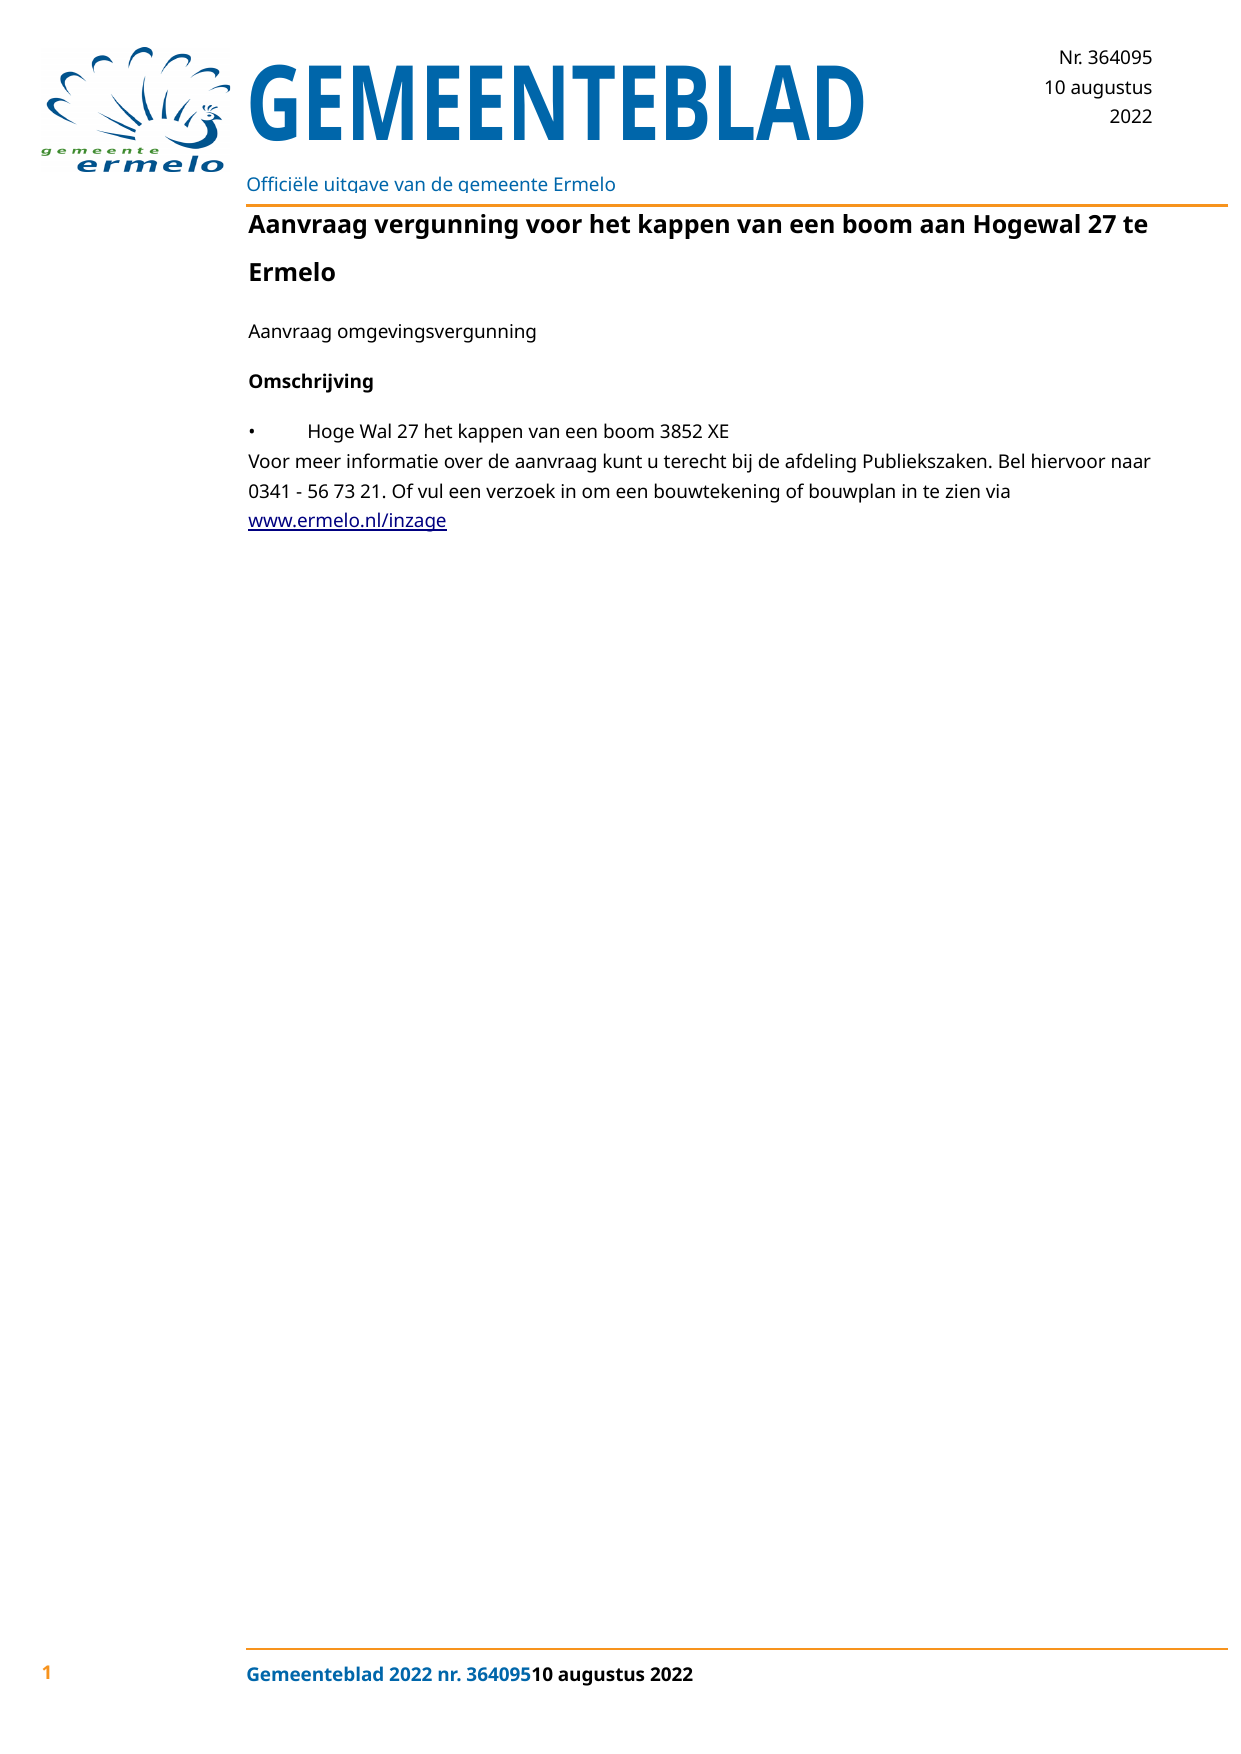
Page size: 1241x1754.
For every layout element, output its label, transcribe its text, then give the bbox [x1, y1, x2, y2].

text Omschrijving [248, 368, 1152, 394]
text Aanvraag omgevingsvergunning [248, 318, 1152, 344]
text Voor meer informatie over de aanvraag kunt u terecht bij de afdeling Publiekszaken. Bel hiervoor naar 0341 - 56 73 21. Of vul een verzoek in om een bouwtekening of bouwplan in te zien via www.ermelo.nl/inzage [248, 448, 1152, 533]
text Aanvraag vergunning voor het kappen van een boom aan Hogewal 27 te Ermelo [248, 207, 1152, 288]
list Hoge Wal 27 het kappen van een boom 3852 XE [248, 419, 1152, 444]
picture [41, 47, 231, 172]
